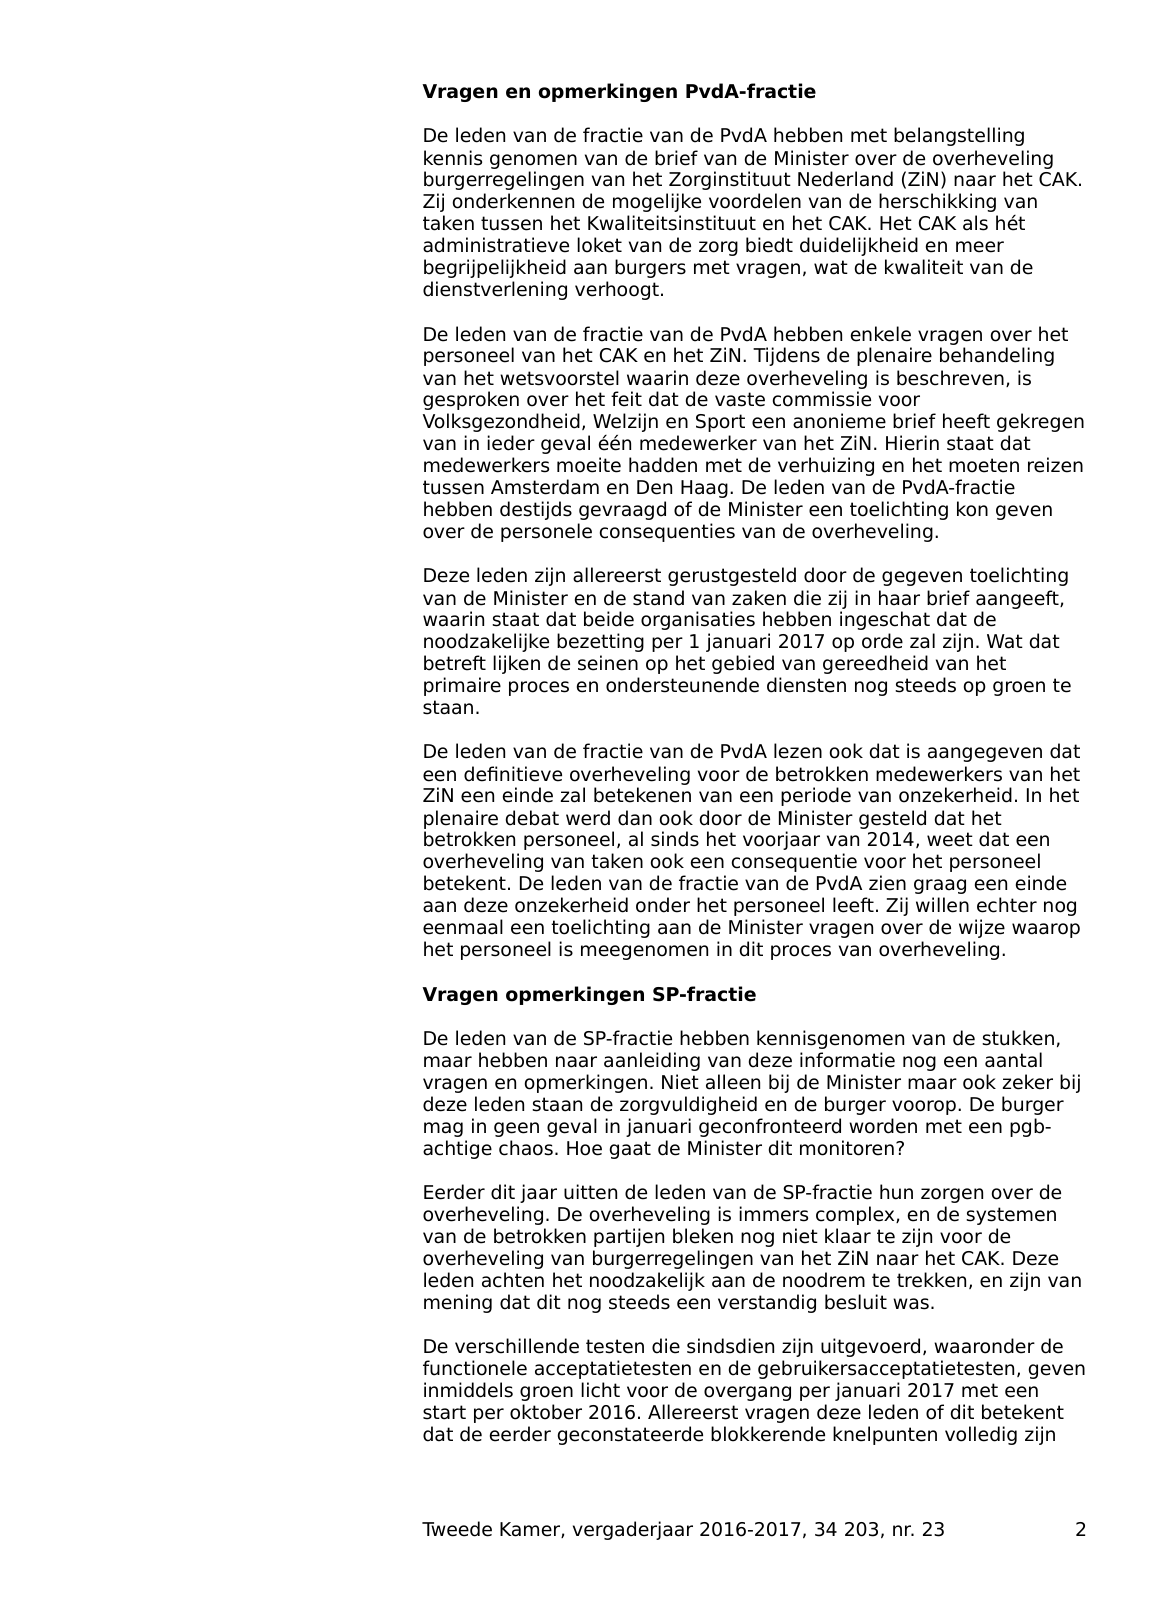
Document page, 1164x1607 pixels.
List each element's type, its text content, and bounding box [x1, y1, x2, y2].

text De leden van de SP-fractie hebben kennisgenomen van de stukken, maar hebben naar aanleiding van deze informatie nog een aantal vragen en opmerkingen. Niet alleen bij de Minister maar ook zeker bij deze leden staan de zorgvuldigheid en de burger voorop. De burger mag in geen geval in januari geconfronteerd worden met een pgb-achtige chaos. Hoe gaat de Minister dit monitoren? [422, 1028, 1087, 1159]
text De leden van de fractie van de PvdA hebben enkele vragen over het personeel van het CAK en het ZiN. Tijdens de plenaire behandeling van het wetsvoorstel waarin deze overheveling is beschreven, is gesproken over het feit dat de vaste commissie voor Volksgezondheid, Welzijn en Sport een anonieme brief heeft gekregen van in ieder geval één medewerker van het ZiN. Hierin staat dat medewerkers moeite hadden met de verhuizing en het moeten reizen tussen Amsterdam en Den Haag. De leden van de PvdA-fractie hebben destijds gevraagd of de Minister een toelichting kon geven over de personele consequenties van de overheveling. [422, 323, 1087, 543]
text Deze leden zijn allereerst gerustgesteld door de gegeven toelichting van de Minister en de stand van zaken die zij in haar brief aangeeft, waarin staat dat beide organisaties hebben ingeschat dat de noodzakelijke bezetting per 1 januari 2017 op orde zal zijn. Wat dat betreft lijken de seinen op het gebied van gereedheid van het primaire proces en ondersteunende diensten nog steeds op groen te staan. [422, 565, 1087, 719]
subtitle Vragen en opmerkingen PvdA-fractie [422, 81, 1087, 103]
text De leden van de fractie van de PvdA hebben met belangstelling kennis genomen van de brief van de Minister over de overheveling burgerregelingen van het Zorginstituut Nederland (ZiN) naar het CAK. Zij onderkennen de mogelijke voordelen van de herschikking van taken tussen het Kwaliteitsinstituut en het CAK. Het CAK als hét administratieve loket van de zorg biedt duidelijkheid en meer begrijpelijkheid aan burgers met vragen, wat de kwaliteit van de dienstverlening verhoogt. [422, 125, 1087, 301]
subtitle Vragen opmerkingen SP-fractie [422, 983, 1087, 1005]
text De verschillende testen die sindsdien zijn uitgevoerd, waaronder de functionele acceptatietesten en de gebruikersacceptatietesten, geven inmiddels groen licht voor de overgang per januari 2017 met een start per oktober 2016. Allereerst vragen deze leden of dit betekent dat de eerder geconstateerde blokkerende knelpunten volledig zijn [422, 1336, 1087, 1446]
text Eerder dit jaar uitten de leden van de SP-fractie hun zorgen over de overheveling. De overheveling is immers complex, en de systemen van de betrokken partijen bleken nog niet klaar te zijn voor de overheveling van burgerregelingen van het ZiN naar het CAK. Deze leden achten het noodzakelijk aan de noodrem te trekken, en zijn van mening dat dit nog steeds een verstandig besluit was. [422, 1182, 1087, 1313]
text De leden van de fractie van de PvdA lezen ook dat is aangegeven dat een definitieve overheveling voor de betrokken medewerkers van het ZiN een einde zal betekenen van een periode van onzekerheid. In het plenaire debat werd dan ook door de Minister gesteld dat het betrokken personeel, al sinds het voorjaar van 2014, weet dat een overheveling van taken ook een consequentie voor het personeel betekent. De leden van de fractie van de PvdA zien graag een einde aan deze onzekerheid onder het personeel leeft. Zij willen echter nog eenmaal een toelichting aan de Minister vragen over de wijze waarop het personeel is meegenomen in dit proces van overheveling. [422, 741, 1087, 961]
